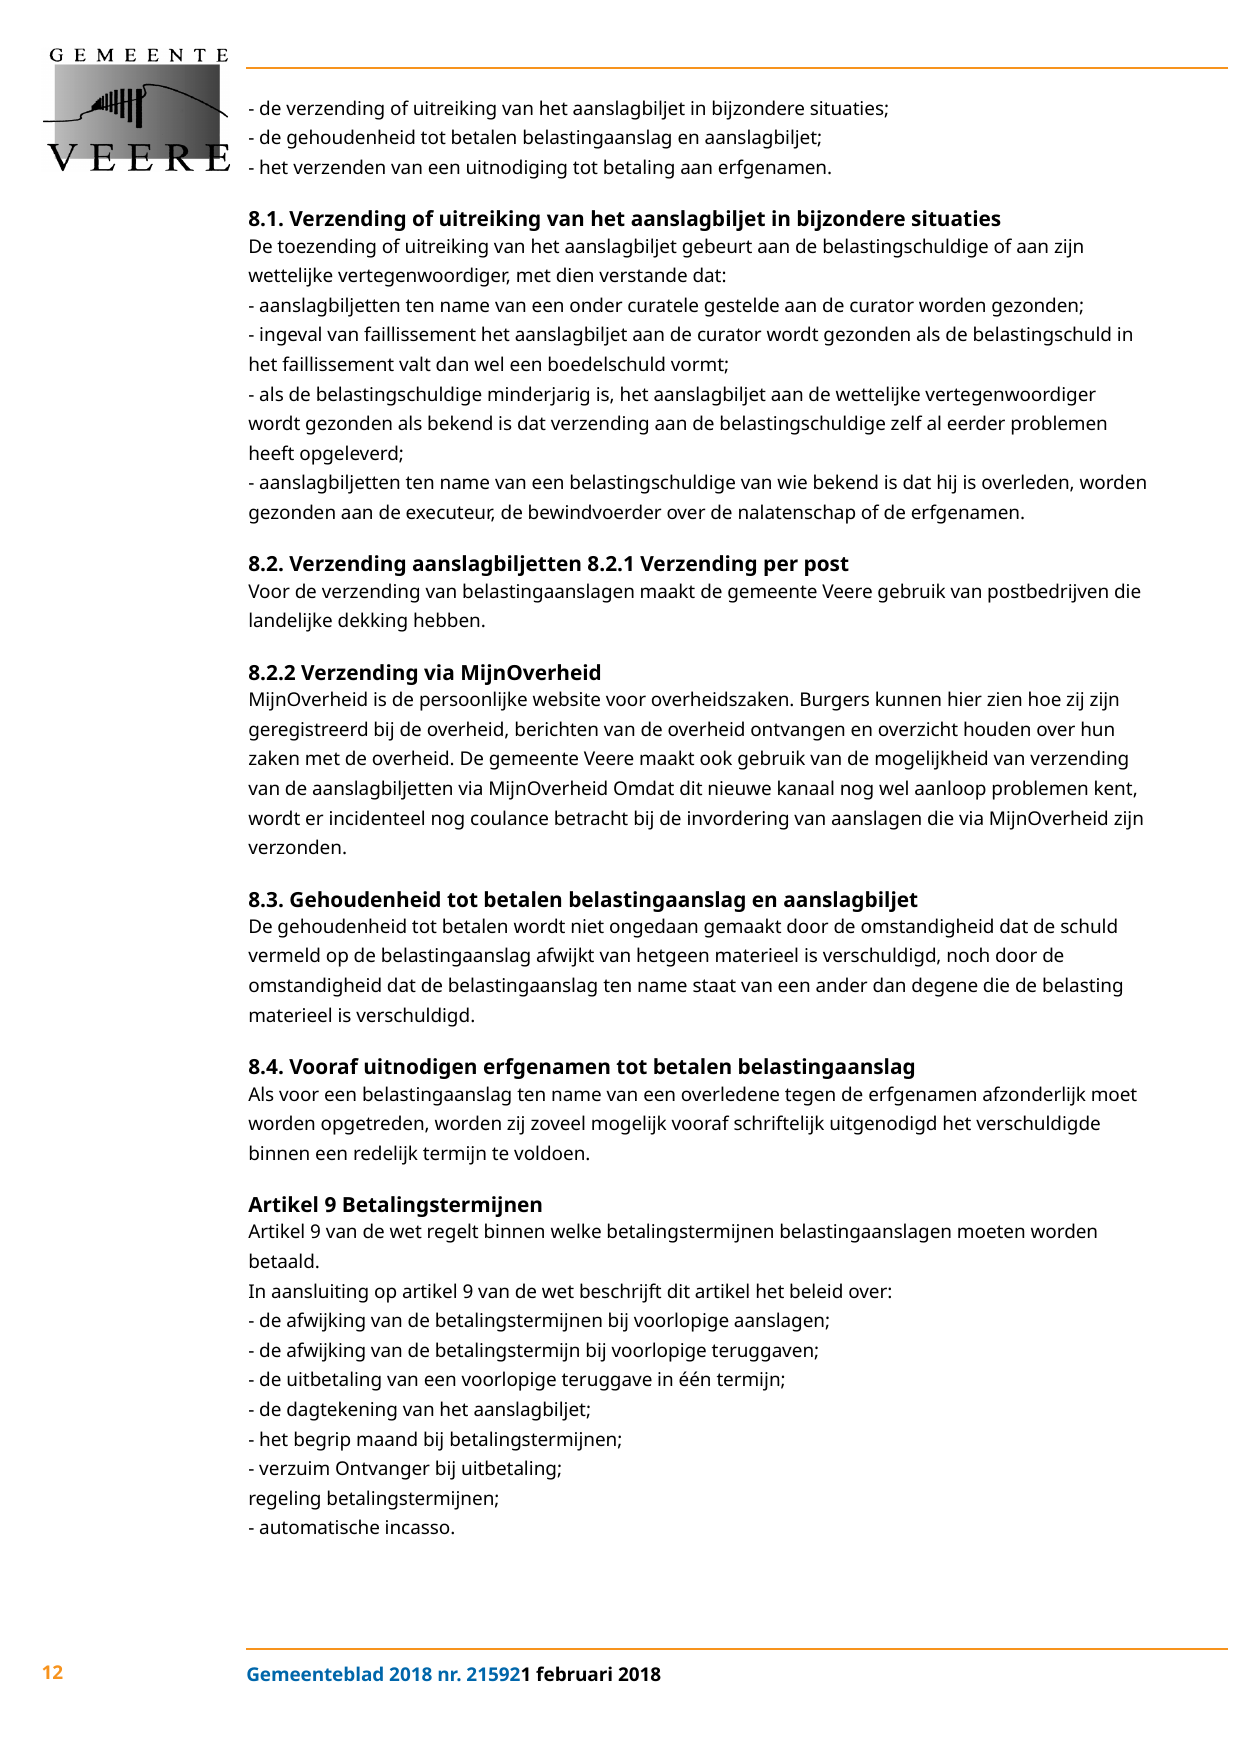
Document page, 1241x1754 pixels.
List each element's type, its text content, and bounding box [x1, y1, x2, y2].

text - de gehoudenheid tot betalen belastingaanslag en aanslagbiljet; [248, 124, 1152, 150]
text 8.2.2 Verzending via MijnOverheid [248, 658, 1152, 686]
text In aansluiting op artikel 9 van de wet beschrijft dit artikel het beleid over: [248, 1278, 1152, 1304]
text - de dagtekening van het aanslagbiljet; [248, 1396, 1152, 1422]
text Artikel 9 Betalingstermijnen [248, 1190, 1152, 1219]
text 8.2. Verzending aanslagbiljetten 8.2.1 Verzending per post [248, 549, 1152, 578]
text De gehoudenheid tot betalen wordt niet ongedaan gemaakt door de omstandigheid dat de schuld vermeld op de belastingaanslag afwijkt van hetgeen materieel is verschuldigd, noch door de omstandigheid dat de belastingaanslag ten name staat van een ander dan degene die de belasting materieel is verschuldigd. [248, 913, 1152, 1028]
text - de afwijking van de betalingstermijn bij voorlopige teruggaven; [248, 1337, 1152, 1363]
text regeling betalingstermijnen; [248, 1485, 1152, 1511]
text Als voor een belastingaanslag ten name van een overledene tegen de erfgenamen afzonderlijk moet worden opgetreden, worden zij zoveel mogelijk vooraf schriftelijk uitgenodigd het verschuldigde binnen een redelijk termijn te voldoen. [248, 1081, 1152, 1166]
text - de verzending of uitreiking van het aanslagbiljet in bijzondere situaties; [248, 95, 1152, 121]
text MijnOverheid is de persoonlijke website voor overheidszaken. Burgers kunnen hier zien hoe zij zijn geregistreerd bij de overheid, berichten van de overheid ontvangen en overzicht houden over hun zaken met de overheid. De gemeente Veere maakt ook gebruik van de mogelijkheid van verzending van de aanslagbiljetten via MijnOverheid Omdat dit nieuwe kanaal nog wel aanloop problemen kent, wordt er incidenteel nog coulance betracht bij de invordering van aanslagen die via MijnOverheid zijn verzonden. [248, 686, 1152, 860]
text De toezending of uitreiking van het aanslagbiljet gebeurt aan de belastingschuldige of aan zijn wettelijke vertegenwoordiger, met dien verstande dat: [248, 233, 1152, 288]
text - het verzenden van een uitnodiging tot betaling aan erfgenamen. [248, 154, 1152, 180]
text Artikel 9 van de wet regelt binnen welke betalingstermijnen belastingaanslagen moeten worden betaald. [248, 1219, 1152, 1274]
text - verzuim Ontvanger bij uitbetaling; [248, 1455, 1152, 1481]
text - ingeval van faillissement het aanslagbiljet aan de curator wordt gezonden als de belastingschuld in het faillissement valt dan wel een boedelschuld vormt; [248, 322, 1152, 377]
text - aanslagbiljetten ten name van een onder curatele gestelde aan de curator worden gezonden; [248, 292, 1152, 318]
text Voor de verzending van belastingaanslagen maakt de gemeente Veere gebruik van postbedrijven die landelijke dekking hebben. [248, 578, 1152, 633]
text - de afwijking van de betalingstermijnen bij voorlopige aanslagen; [248, 1307, 1152, 1333]
picture [41, 47, 231, 172]
text - automatische incasso. [248, 1514, 1152, 1540]
text 8.3. Gehoudenheid tot betalen belastingaanslag en aanslagbiljet [248, 885, 1152, 913]
text 8.1. Verzending of uitreiking van het aanslagbiljet in bijzondere situaties [248, 204, 1152, 233]
text 8.4. Vooraf uitnodigen erfgenamen tot betalen belastingaanslag [248, 1052, 1152, 1081]
text - de uitbetaling van een voorlopige teruggave in één termijn; [248, 1367, 1152, 1392]
text - het begrip maand bij betalingstermijnen; [248, 1426, 1152, 1452]
text - als de belastingschuldige minderjarig is, het aanslagbiljet aan de wettelijke vertegenwoordiger wordt gezonden als bekend is dat verzending aan de belastingschuldige zelf al eerder problemen heeft opgeleverd; [248, 381, 1152, 466]
text - aanslagbiljetten ten name van een belastingschuldige van wie bekend is dat hij is overleden, worden gezonden aan de executeur, de bewindvoerder over de nalatenschap of de erfgenamen. [248, 469, 1152, 525]
